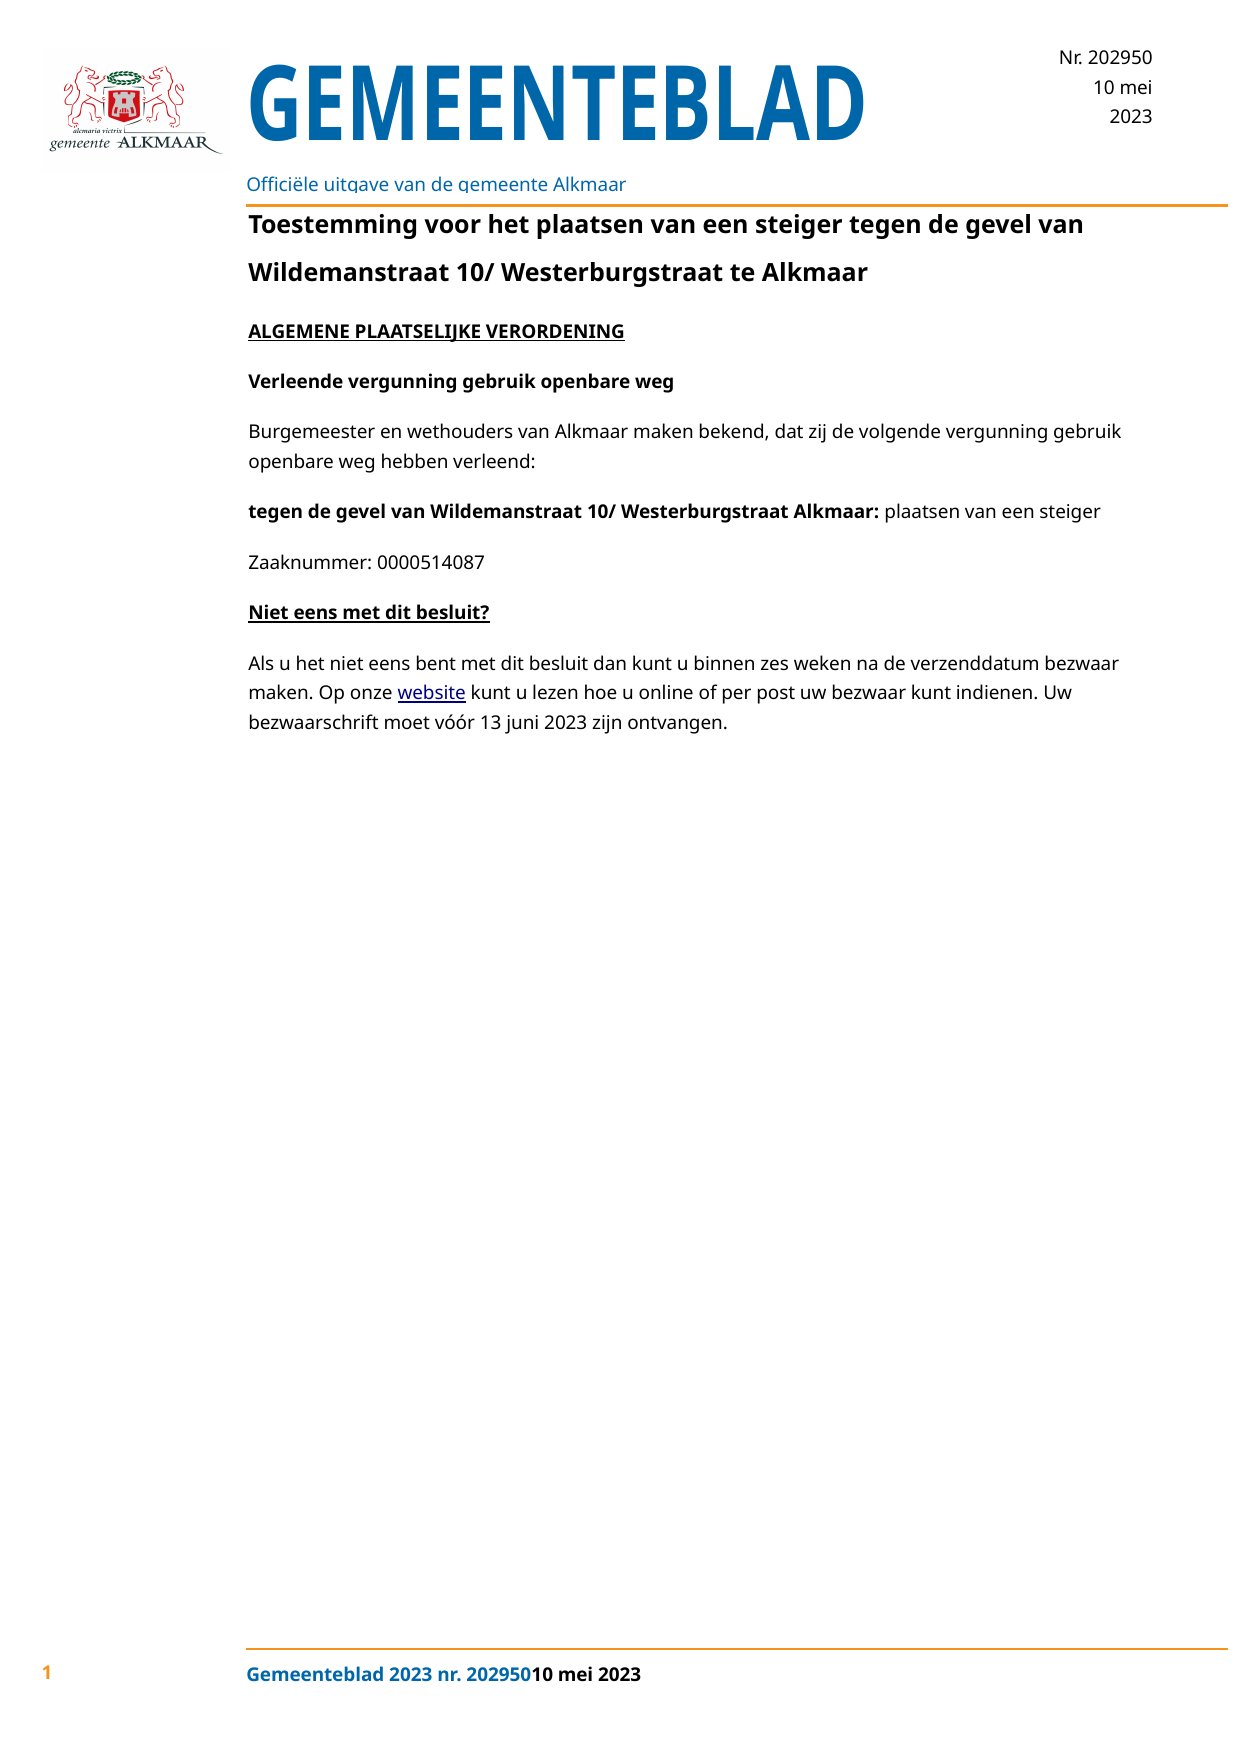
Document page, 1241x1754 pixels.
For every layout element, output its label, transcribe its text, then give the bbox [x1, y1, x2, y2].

text tegen de gevel van Wildemanstraat 10/ Westerburgstraat Alkmaar: plaatsen van een steiger [248, 499, 1152, 524]
text Verleende vergunning gebruik openbare weg [248, 368, 1152, 394]
text ALGEMENE PLAATSELIJKE VERORDENING [248, 318, 1152, 344]
text Als u het niet eens bent met dit besluit dan kunt u binnen zes weken na de verzenddatum bezwaar maken. Op onze website kunt u lezen hoe u online of per post uw bezwaar kunt indienen. Uw bezwaarschrift moet vóór 13 juni 2023 zijn ontvangen. [248, 650, 1152, 735]
picture [41, 47, 231, 172]
text Toestemming voor het plaatsen van een steiger tegen de gevel van Wildemanstraat 10/ Westerburgstraat te Alkmaar [248, 207, 1152, 288]
text Zaaknummer: 0000514087 [248, 549, 1152, 575]
text Burgemeester en wethouders van Alkmaar maken bekend, dat zij de volgende vergunning gebruik openbare weg hebben verleend: [248, 419, 1152, 474]
text Niet eens met dit besluit? [248, 599, 1152, 625]
